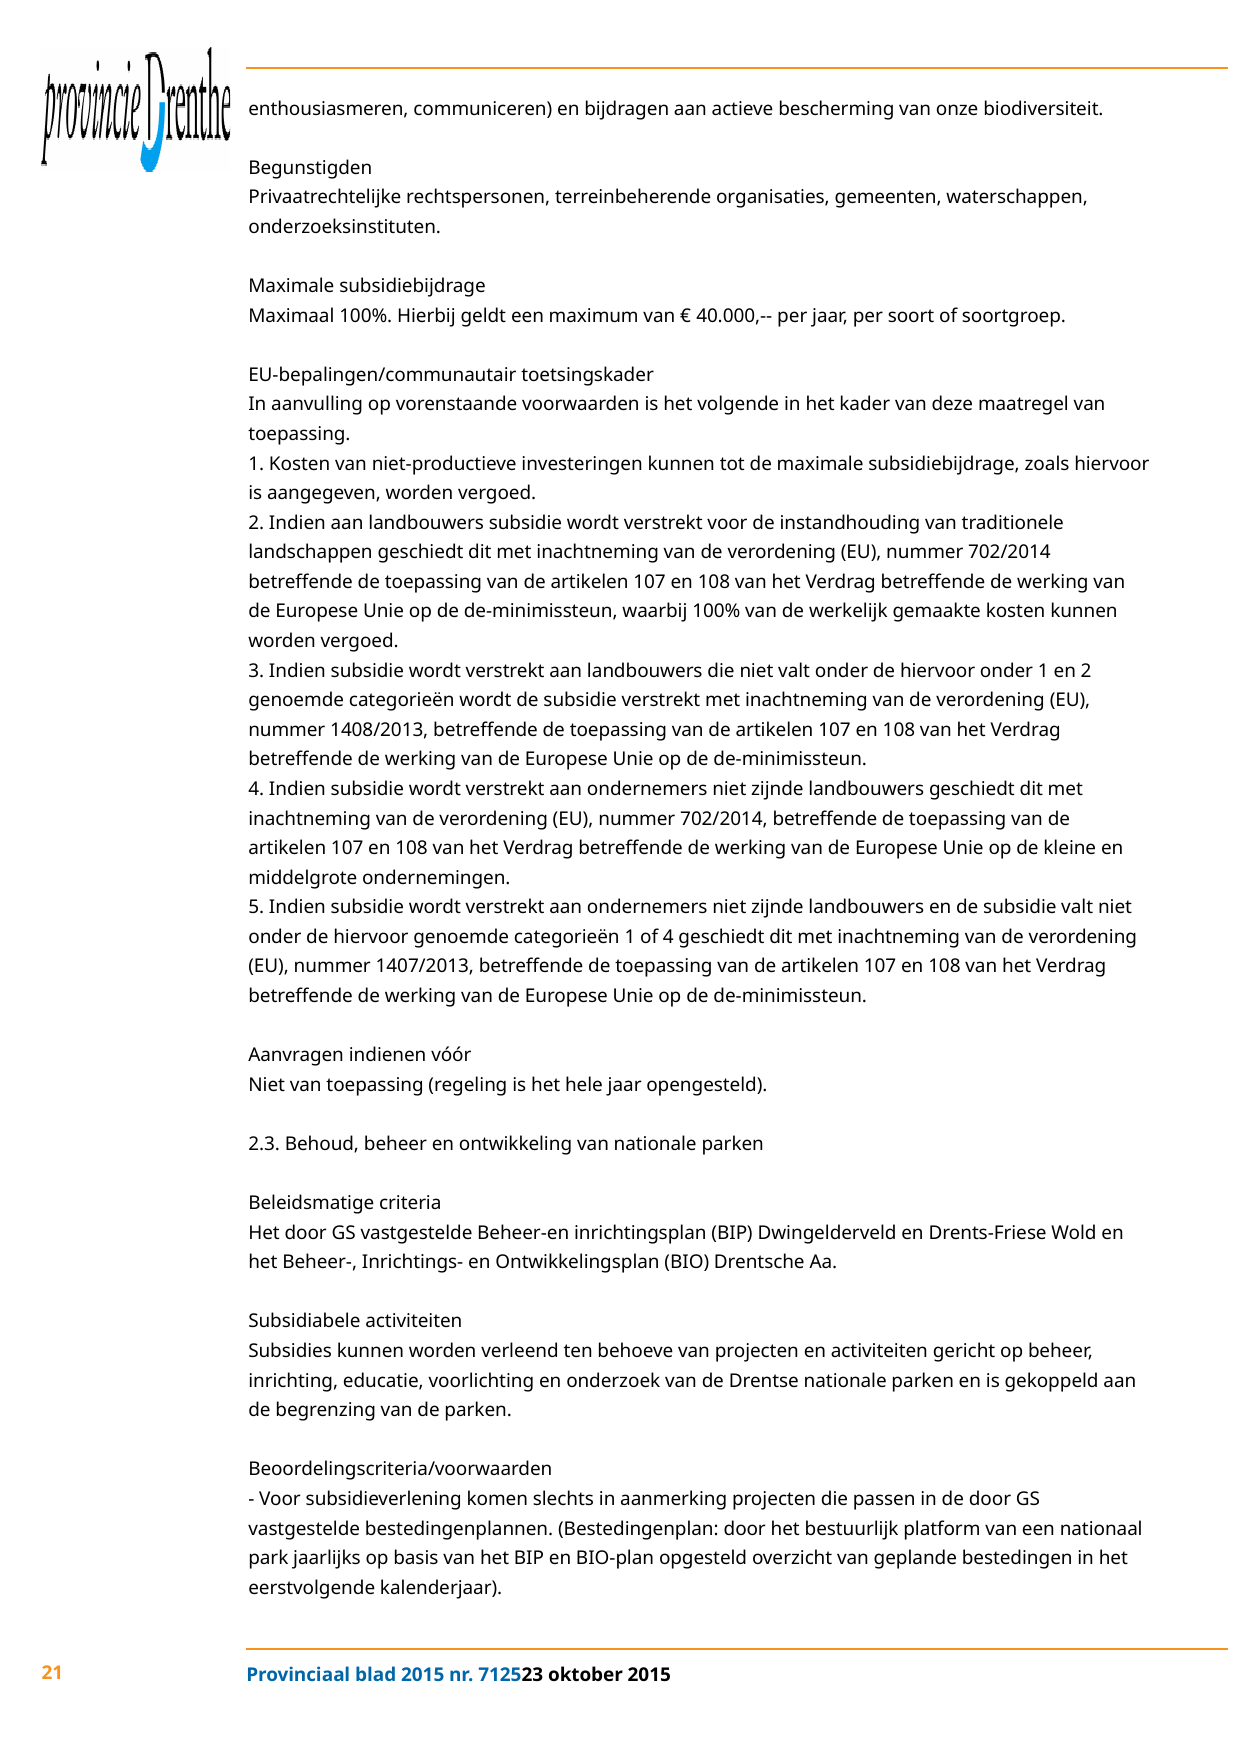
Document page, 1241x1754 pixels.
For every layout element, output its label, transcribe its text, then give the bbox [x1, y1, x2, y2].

text 2. Indien aan landbouwers subsidie wordt verstrekt voor de instandhouding van traditionele landschappen geschiedt dit met inachtneming van de verordening (EU), nummer 702/2014 betreffende de toepassing van de artikelen 107 en 108 van het Verdrag betreffende de werking van de Europese Unie op de de-minimissteun, waarbij 100% van de werkelijk gemaakte kosten kunnen worden vergoed. [248, 509, 1152, 653]
text enthousiasmeren, communiceren) en bijdragen aan actieve bescherming van onze biodiversiteit. [248, 95, 1152, 121]
text 4. Indien subsidie wordt verstrekt aan ondernemers niet zijnde landbouwers geschiedt dit met inachtneming van de verordening (EU), nummer 702/2014, betreffende de toepassing van de artikelen 107 en 108 van het Verdrag betreffende de werking van de Europese Unie op de kleine en middelgrote ondernemingen. [248, 775, 1152, 890]
text 3. Indien subsidie wordt verstrekt aan landbouwers die niet valt onder de hiervoor onder 1 en 2 genoemde categorieën wordt de subsidie verstrekt met inachtneming van de verordening (EU), nummer 1408/2013, betreffende de toepassing van de artikelen 107 en 108 van het Verdrag betreffende de werking van de Europese Unie op de de-minimissteun. [248, 657, 1152, 771]
text Maximale subsidiebijdrage [248, 272, 1152, 298]
picture [41, 47, 231, 172]
text Maximaal 100%. Hierbij geldt een maximum van € 40.000,-- per jaar, per soort of soortgroep. [248, 302, 1152, 328]
text 2.3. Behoud, beheer en ontwikkeling van nationale parken [248, 1130, 1152, 1156]
text Niet van toepassing (regeling is het hele jaar opengesteld). [248, 1071, 1152, 1097]
text - Voor subsidieverlening komen slechts in aanmerking projecten die passen in de door GS vastgestelde bestedingenplannen. (Bestedingenplan: door het bestuurlijk platform van een nationaal park jaarlijks op basis van het BIP en BIO-plan opgesteld overzicht van geplande bestedingen in het eerstvolgende kalenderjaar). [248, 1485, 1152, 1600]
text Het door GS vastgestelde Beheer-en inrichtingsplan (BIP) Dwingelderveld en Drents-Friese Wold en het Beheer-, Inrichtings- en Ontwikkelingsplan (BIO) Drentsche Aa. [248, 1219, 1152, 1274]
text Subsidies kunnen worden verleend ten behoeve van projecten en activiteiten gericht op beheer, inrichting, educatie, voorlichting en onderzoek van de Drentse nationale parken en is gekoppeld aan de begrenzing van de parken. [248, 1337, 1152, 1422]
text Begunstigden [248, 154, 1152, 180]
text Aanvragen indienen vóór [248, 1041, 1152, 1067]
text In aanvulling op vorenstaande voorwaarden is het volgende in het kader van deze maatregel van toepassing. [248, 391, 1152, 446]
text Subsidiabele activiteiten [248, 1308, 1152, 1333]
text Privaatrechtelijke rechtspersonen, terreinbeherende organisaties, gemeenten, waterschappen, onderzoeksinstituten. [248, 183, 1152, 239]
text Beoordelingscriteria/voorwaarden [248, 1456, 1152, 1481]
text Beleidsmatige criteria [248, 1189, 1152, 1215]
text EU-bepalingen/communautair toetsingskader [248, 361, 1152, 387]
text 1. Kosten van niet-productieve investeringen kunnen tot de maximale subsidiebijdrage, zoals hiervoor is aangegeven, worden vergoed. [248, 450, 1152, 505]
text 5. Indien subsidie wordt verstrekt aan ondernemers niet zijnde landbouwers en de subsidie valt niet onder de hiervoor genoemde categorieën 1 of 4 geschiedt dit met inachtneming van de verordening (EU), nummer 1407/2013, betreffende de toepassing van de artikelen 107 en 108 van het Verdrag betreffende de werking van de Europese Unie op de de-minimissteun. [248, 893, 1152, 1008]
